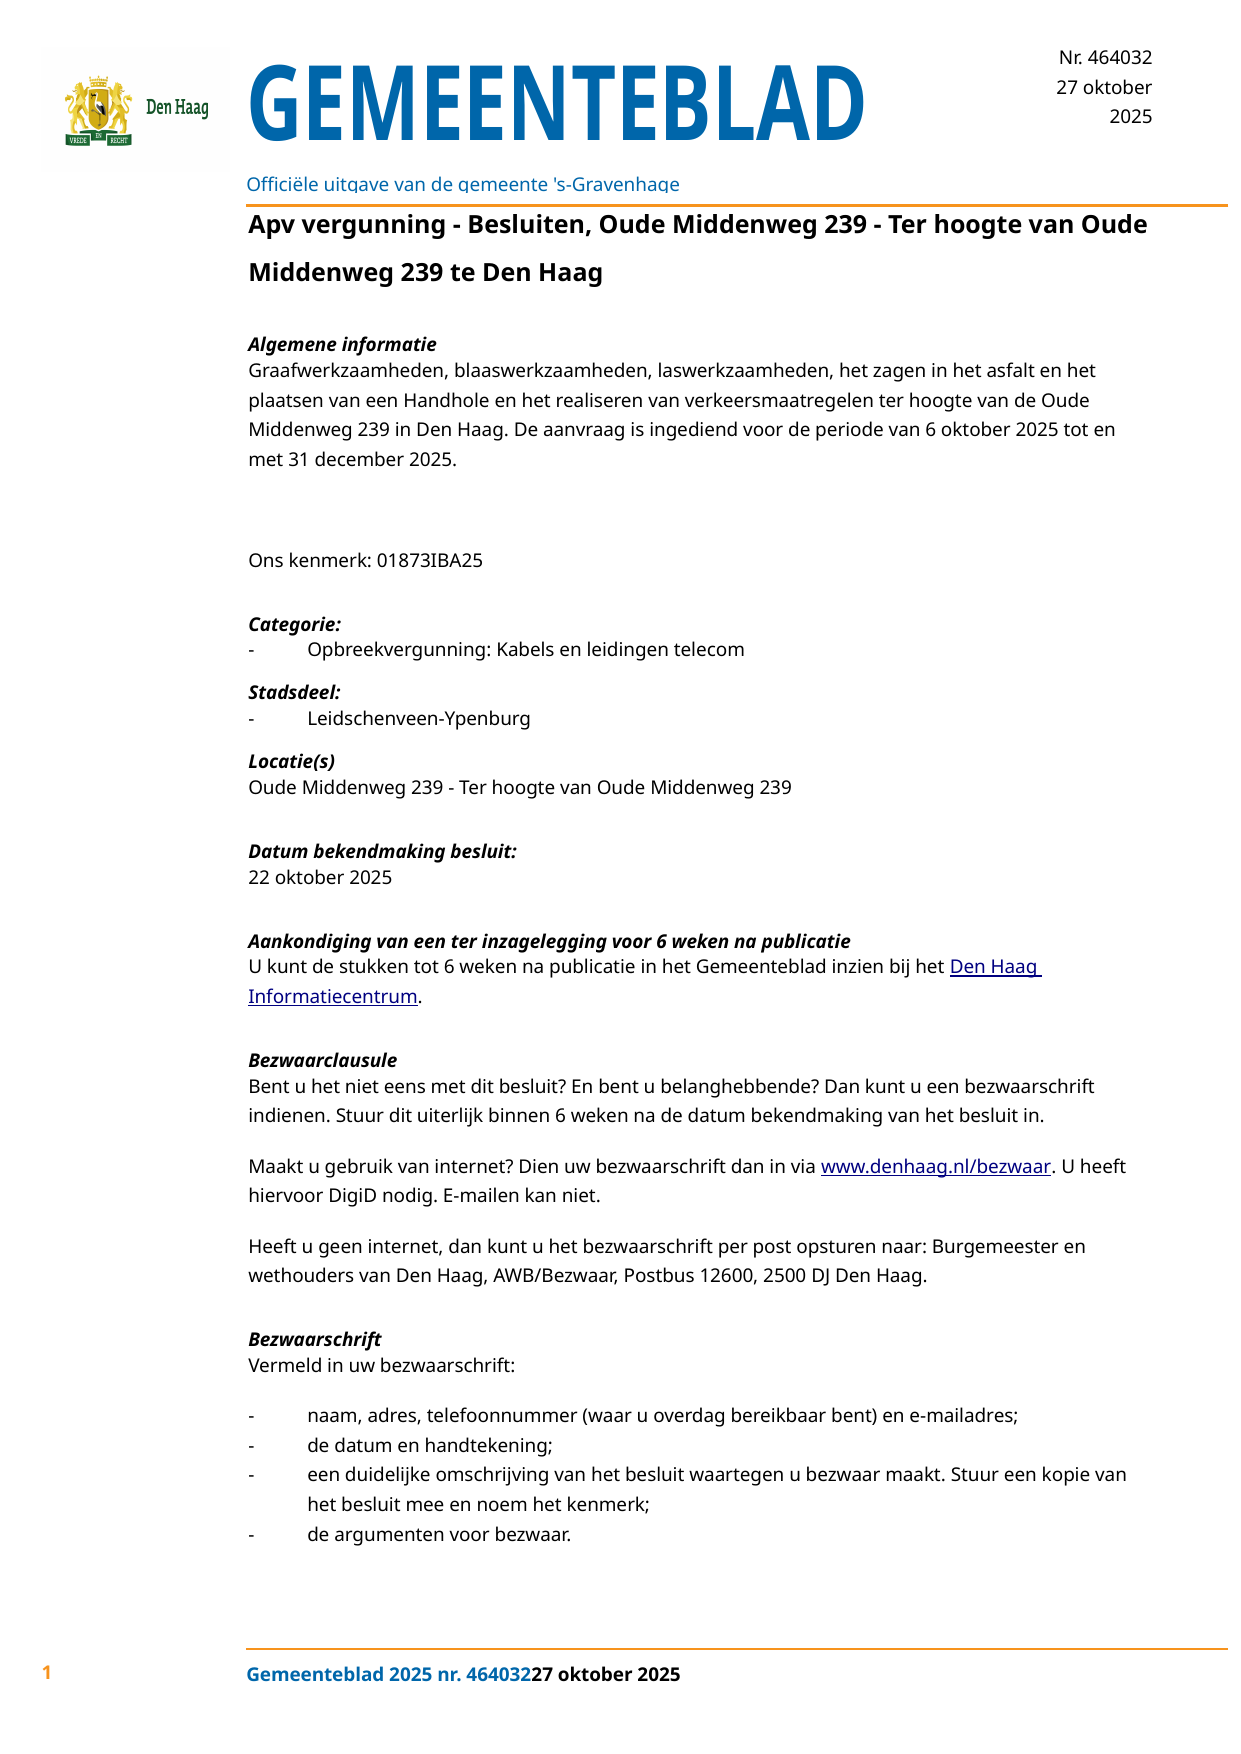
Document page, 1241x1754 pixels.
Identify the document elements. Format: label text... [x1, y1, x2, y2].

text U kunt de stukken tot 6 weken na publicatie in het Gemeenteblad inzien bij het Den Haag Informatiecentrum. [248, 953, 1152, 1009]
text Categorie: [248, 611, 1152, 636]
text Maakt u gebruik van internet? Dien uw bezwaarschrift dan in via www.denhaag.nl/bezwaar. U heeft hiervoor DigiD nodig. E-mailen kan niet. [248, 1153, 1152, 1208]
picture [41, 47, 231, 172]
text Bent u het niet eens met dit besluit? En bent u belanghebbende? Dan kunt u een bezwaarschrift indienen. Stuur dit uiterlijk binnen 6 weken na de datum bekendmaking van het besluit in. [248, 1073, 1152, 1128]
text Heeft u geen internet, dan kunt u het bezwaarschrift per post opsturen naar: Burgemeester en wethouders van Den Haag, AWB/Bezwaar, Postbus 12600, 2500 DJ Den Haag. [248, 1233, 1152, 1288]
text Algemene informatie [248, 331, 1152, 357]
text Datum bekendmaking besluit: [248, 838, 1152, 864]
text Graafwerkzaamheden, blaaswerkzaamheden, laswerkzaamheden, het zagen in het asfalt en het plaatsen van een Handhole en het realiseren van verkeersmaatregelen ter hoogte van de Oude Middenweg 239 in Den Haag. De aanvraag is ingediend voor de periode van 6 oktober 2025 tot en met 31 december 2025. [248, 357, 1152, 472]
text Oude Middenweg 239 - Ter hoogte van Oude Middenweg 239 [248, 774, 1152, 800]
text Vermeld in uw bezwaarschrift: [248, 1352, 1152, 1378]
text Bezwaarclausule [248, 1047, 1152, 1073]
list naam, adres, telefoonnummer (waar u overdag bereikbaar bent) en e-mailadres; [248, 1402, 1152, 1428]
list de argumenten voor bezwaar. [248, 1521, 1152, 1547]
list een duidelijke omschrijving van het besluit waartegen u bezwaar maakt. Stuur een kopie van het besluit mee en noem het kenmerk; [248, 1462, 1152, 1517]
text Stadsdeel: [248, 679, 1152, 705]
text Aankondiging van een ter inzagelegging voor 6 weken na publicatie [248, 928, 1152, 953]
list Leidschenveen-Ypenburg [248, 705, 1152, 731]
list de datum en handtekening; [248, 1432, 1152, 1458]
list Opbreekvergunning: Kabels en leidingen telecom [248, 636, 1152, 662]
text Apv vergunning - Besluiten, Oude Middenweg 239 - Ter hoogte van Oude Middenweg 239 te Den Haag [248, 207, 1152, 288]
text 22 oktober 2025 [248, 864, 1152, 889]
text Bezwaarschrift [248, 1326, 1152, 1352]
text Locatie(s) [248, 748, 1152, 774]
text Ons kenmerk: 01873IBA25 [248, 547, 1152, 572]
